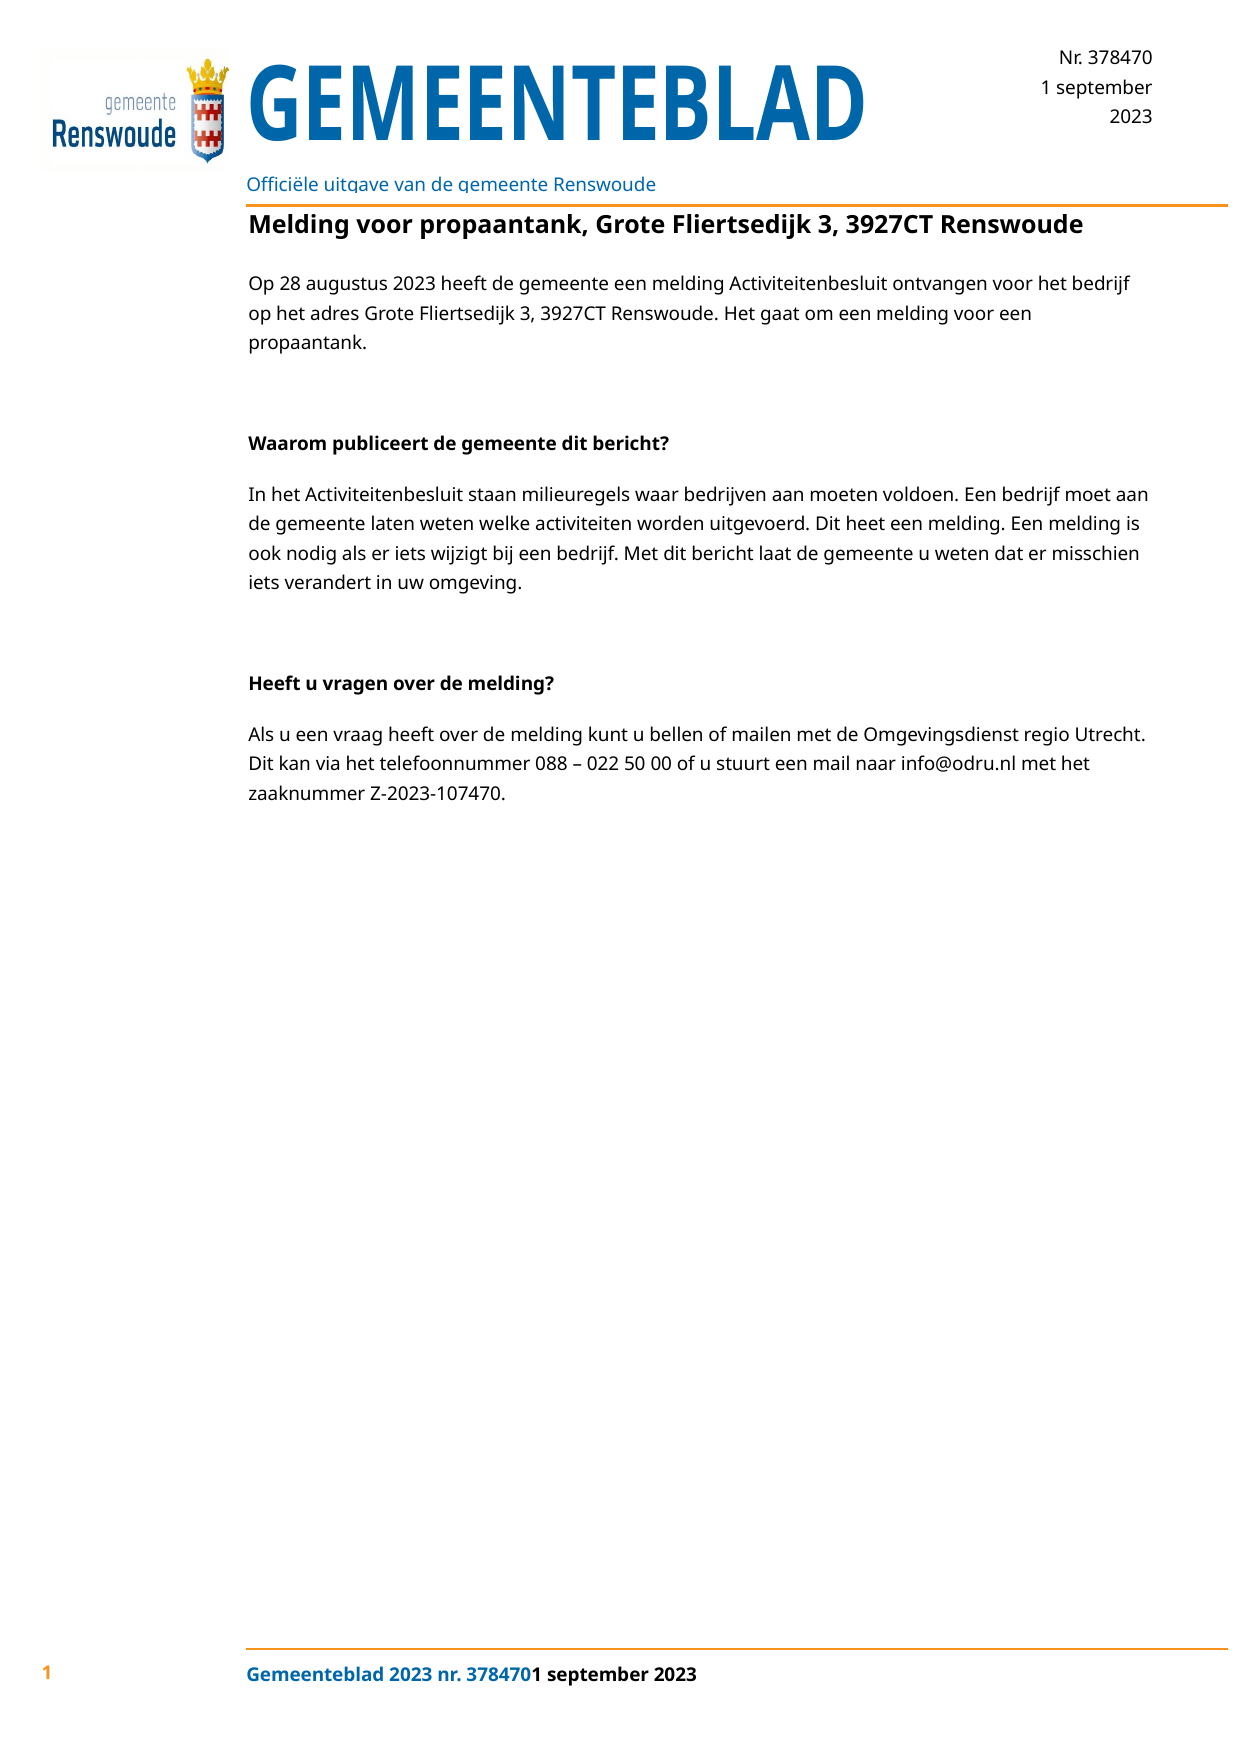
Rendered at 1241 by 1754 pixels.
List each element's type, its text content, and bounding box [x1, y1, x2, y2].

text Waarom publiceert de gemeente dit bericht? [248, 430, 1152, 456]
text Melding voor propaantank, Grote Fliertsedijk 3, 3927CT Renswoude [248, 207, 1152, 241]
text In het Activiteitenbesluit staan milieuregels waar bedrijven aan moeten voldoen. Een bedrijf moet aan de gemeente laten weten welke activiteiten worden uitgevoerd. Dit heet een melding. Een melding is ook nodig als er iets wijzigt bij een bedrijf. Met dit bericht laat de gemeente u weten dat er misschien iets verandert in uw omgeving. [248, 481, 1152, 595]
text Als u een vraag heeft over de melding kunt u bellen of mailen met de Omgevingsdienst regio Utrecht. Dit kan via het telefoonnummer 088 – 022 50 00 of u stuurt een mail naar info@odru.nl met het zaaknummer Z-2023-107470. [248, 721, 1152, 806]
picture [41, 47, 231, 172]
text Heeft u vragen over de melding? [248, 670, 1152, 696]
text Op 28 augustus 2023 heeft de gemeente een melding Activiteitenbesluit ontvangen voor het bedrijf op het adres Grote Fliertsedijk 3, 3927CT Renswoude. Het gaat om een melding voor een propaantank. [248, 270, 1152, 355]
